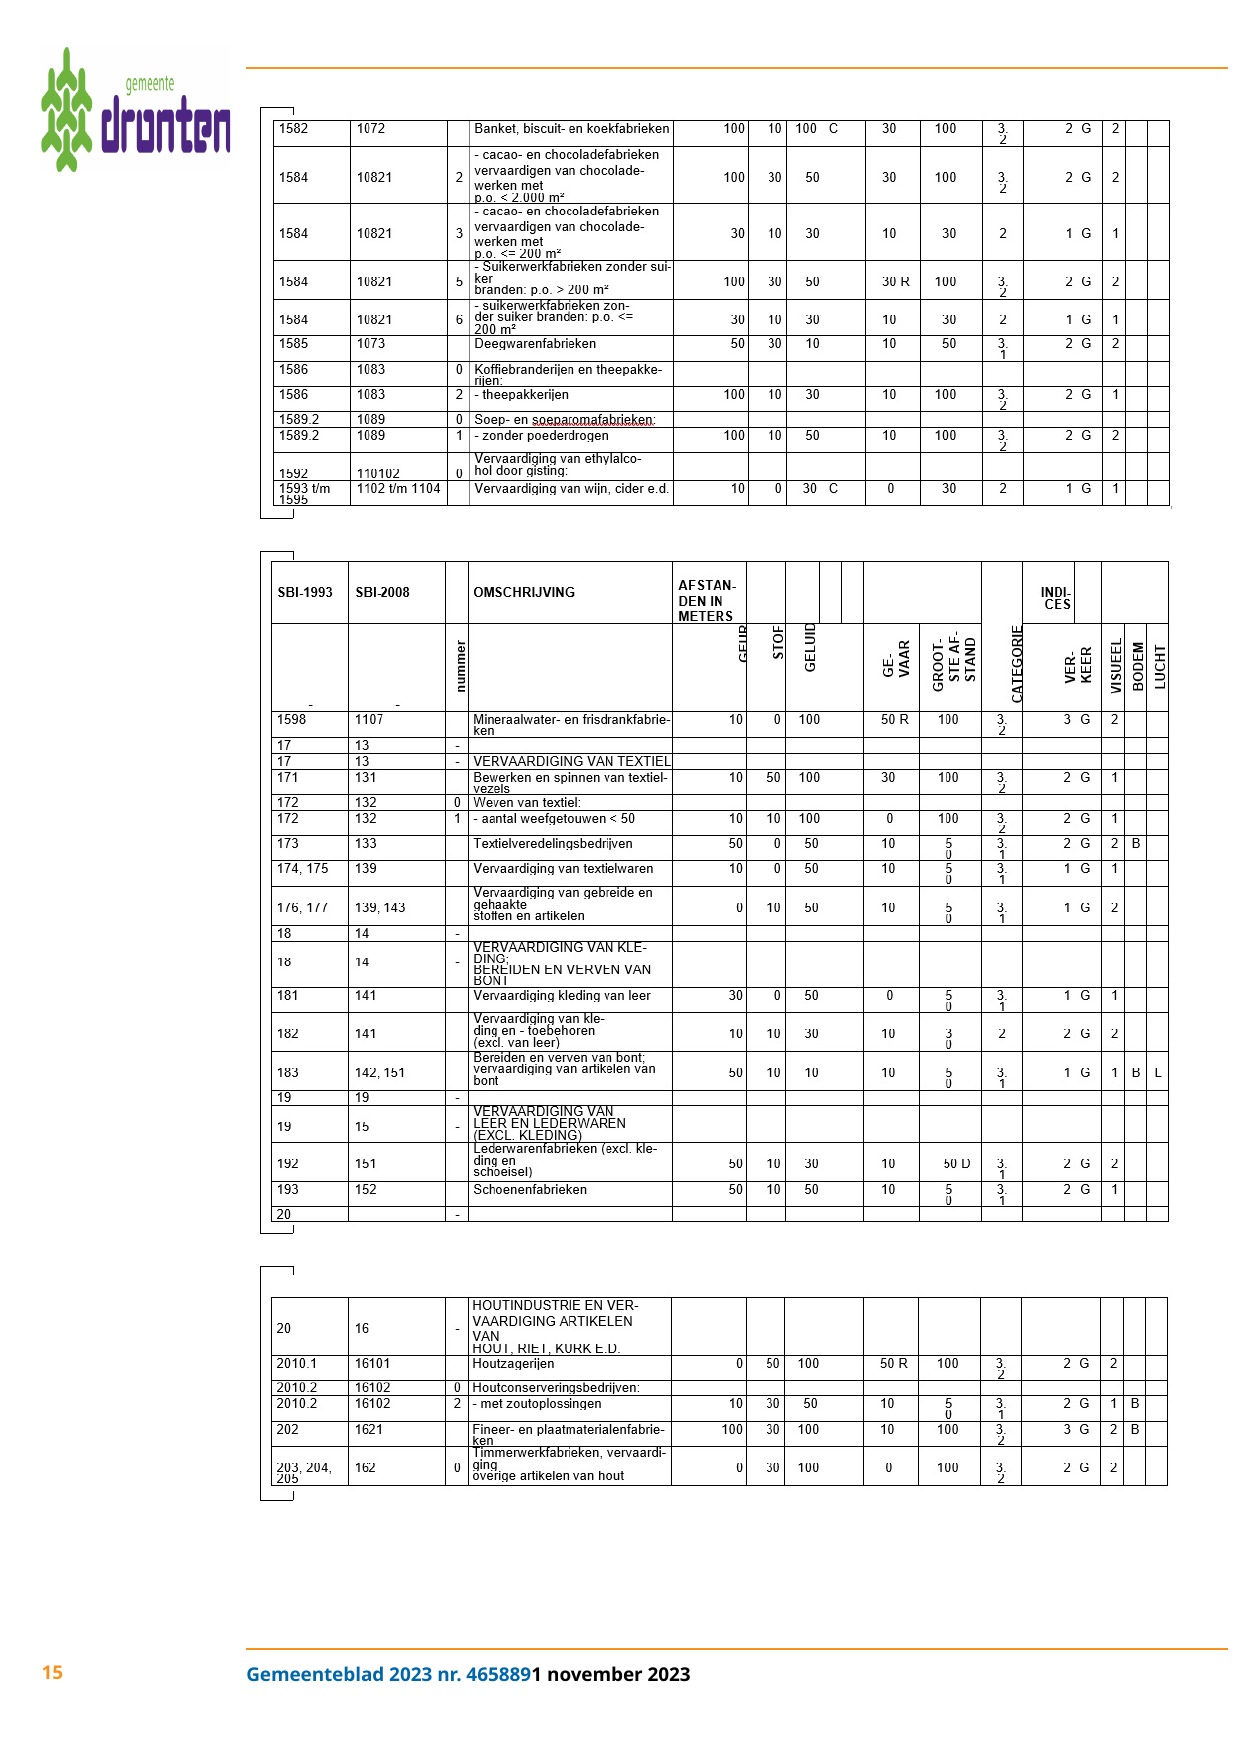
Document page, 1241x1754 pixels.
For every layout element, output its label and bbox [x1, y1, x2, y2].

picture [41, 47, 231, 172]
picture [268, 560, 1173, 1225]
picture [268, 115, 1173, 509]
picture [268, 1275, 1173, 1491]
